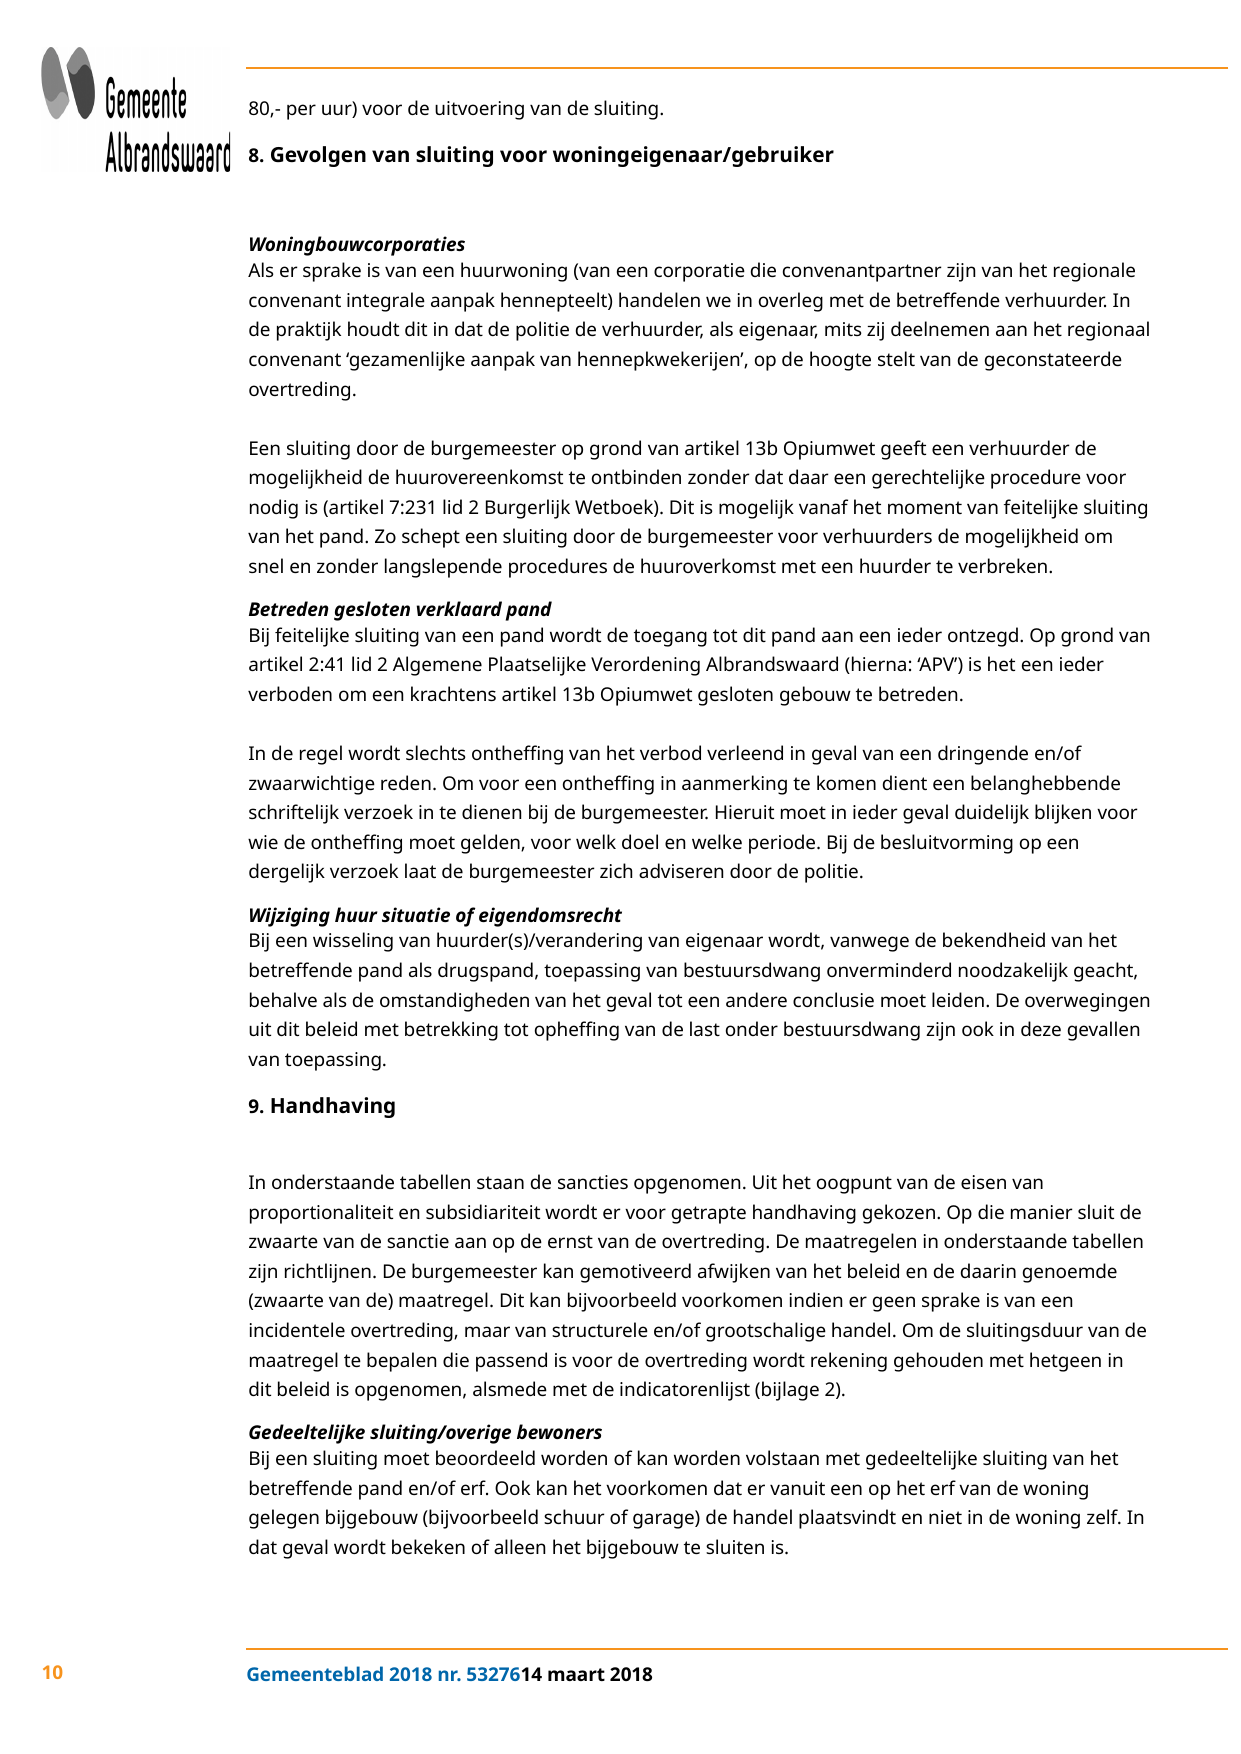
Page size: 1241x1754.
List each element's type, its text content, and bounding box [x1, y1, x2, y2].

text 80,- per uur) voor de uitvoering van de sluiting. [248, 95, 1152, 121]
text 9. Handhaving [248, 1092, 1152, 1120]
text In onderstaande tabellen staan de sancties opgenomen. Uit het oogpunt van de eisen van proportionaliteit en subsidiariteit wordt er voor getrapte handhaving gekozen. Op die manier sluit de zwaarte van de sanctie aan op de ernst van de overtreding. De maatregelen in onderstaande tabellen zijn richtlijnen. De burgemeester kan gemotiveerd afwijken van het beleid en de daarin genoemde (zwaarte van de) maatregel. Dit kan bijvoorbeeld voorkomen indien er geen sprake is van een incidentele overtreding, maar van structurele en/of grootschalige handel. Om de sluitingsduur van de maatregel te bepalen die passend is voor de overtreding wordt rekening gehouden met hetgeen in dit beleid is opgenomen, alsmede met de indicatorenlijst (bijlage 2). [248, 1169, 1152, 1402]
text Als er sprake is van een huurwoning (van een corporatie die convenantpartner zijn van het regionale convenant integrale aanpak hennepteelt) handelen we in overleg met de betreffende verhuurder. In de praktijk houdt dit in dat de politie de verhuurder, als eigenaar, mits zij deelnemen aan het regionaal convenant ‘gezamenlijke aanpak van hennepkwekerijen’, op de hoogte stelt van de geconstateerde overtreding. [248, 257, 1152, 401]
text 8. Gevolgen van sluiting voor woningeigenaar/gebruiker [248, 140, 1152, 169]
text Betreden gesloten verklaard pand [248, 596, 1152, 622]
text Wijziging huur situatie of eigendomsrecht [248, 902, 1152, 928]
text Een sluiting door de burgemeester op grond van artikel 13b Opiumwet geeft een verhuurder de mogelijkheid de huurovereenkomst te ontbinden zonder dat daar een gerechtelijke procedure voor nodig is (artikel 7:231 lid 2 Burgerlijk Wetboek). Dit is mogelijk vanaf het moment van feitelijke sluiting van het pand. Zo schept een sluiting door de burgemeester voor verhuurders de mogelijkheid om snel en zonder langslepende procedures de huuroverkomst met een huurder te verbreken. [248, 435, 1152, 579]
text Gedeeltelijke sluiting/overige bewoners [248, 1419, 1152, 1445]
text Woningbouwcorporaties [248, 232, 1152, 257]
text Bij feitelijke sluiting van een pand wordt de toegang tot dit pand aan een ieder ontzegd. Op grond van artikel 2:41 lid 2 Algemene Plaatselijke Verordening Albrandswaard (hierna: ‘APV’) is het een ieder verboden om een krachtens artikel 13b Opiumwet gesloten gebouw te betreden. [248, 622, 1152, 707]
text In de regel wordt slechts ontheffing van het verbod verleend in geval van een dringende en/of zwaarwichtige reden. Om voor een ontheffing in aanmerking te komen dient een belanghebbende schriftelijk verzoek in te dienen bij de burgemeester. Hieruit moet in ieder geval duidelijk blijken voor wie de ontheffing moet gelden, voor welk doel en welke periode. Bij de besluitvorming op een dergelijk verzoek laat de burgemeester zich adviseren door de politie. [248, 740, 1152, 884]
text Bij een wisseling van huurder(s)/verandering van eigenaar wordt, vanwege de bekendheid van het betreffende pand als drugspand, toepassing van bestuursdwang onverminderd noodzakelijk geacht, behalve als de omstandigheden van het geval tot een andere conclusie moet leiden. De overwegingen uit dit beleid met betrekking tot opheffing van de last onder bestuursdwang zijn ook in deze gevallen van toepassing. [248, 928, 1152, 1072]
picture [41, 47, 231, 172]
text Bij een sluiting moet beoordeeld worden of kan worden volstaan met gedeeltelijke sluiting van het betreffende pand en/of erf. Ook kan het voorkomen dat er vanuit een op het erf van de woning gelegen bijgebouw (bijvoorbeeld schuur of garage) de handel plaatsvindt en niet in de woning zelf. In dat geval wordt bekeken of alleen het bijgebouw te sluiten is. [248, 1445, 1152, 1560]
